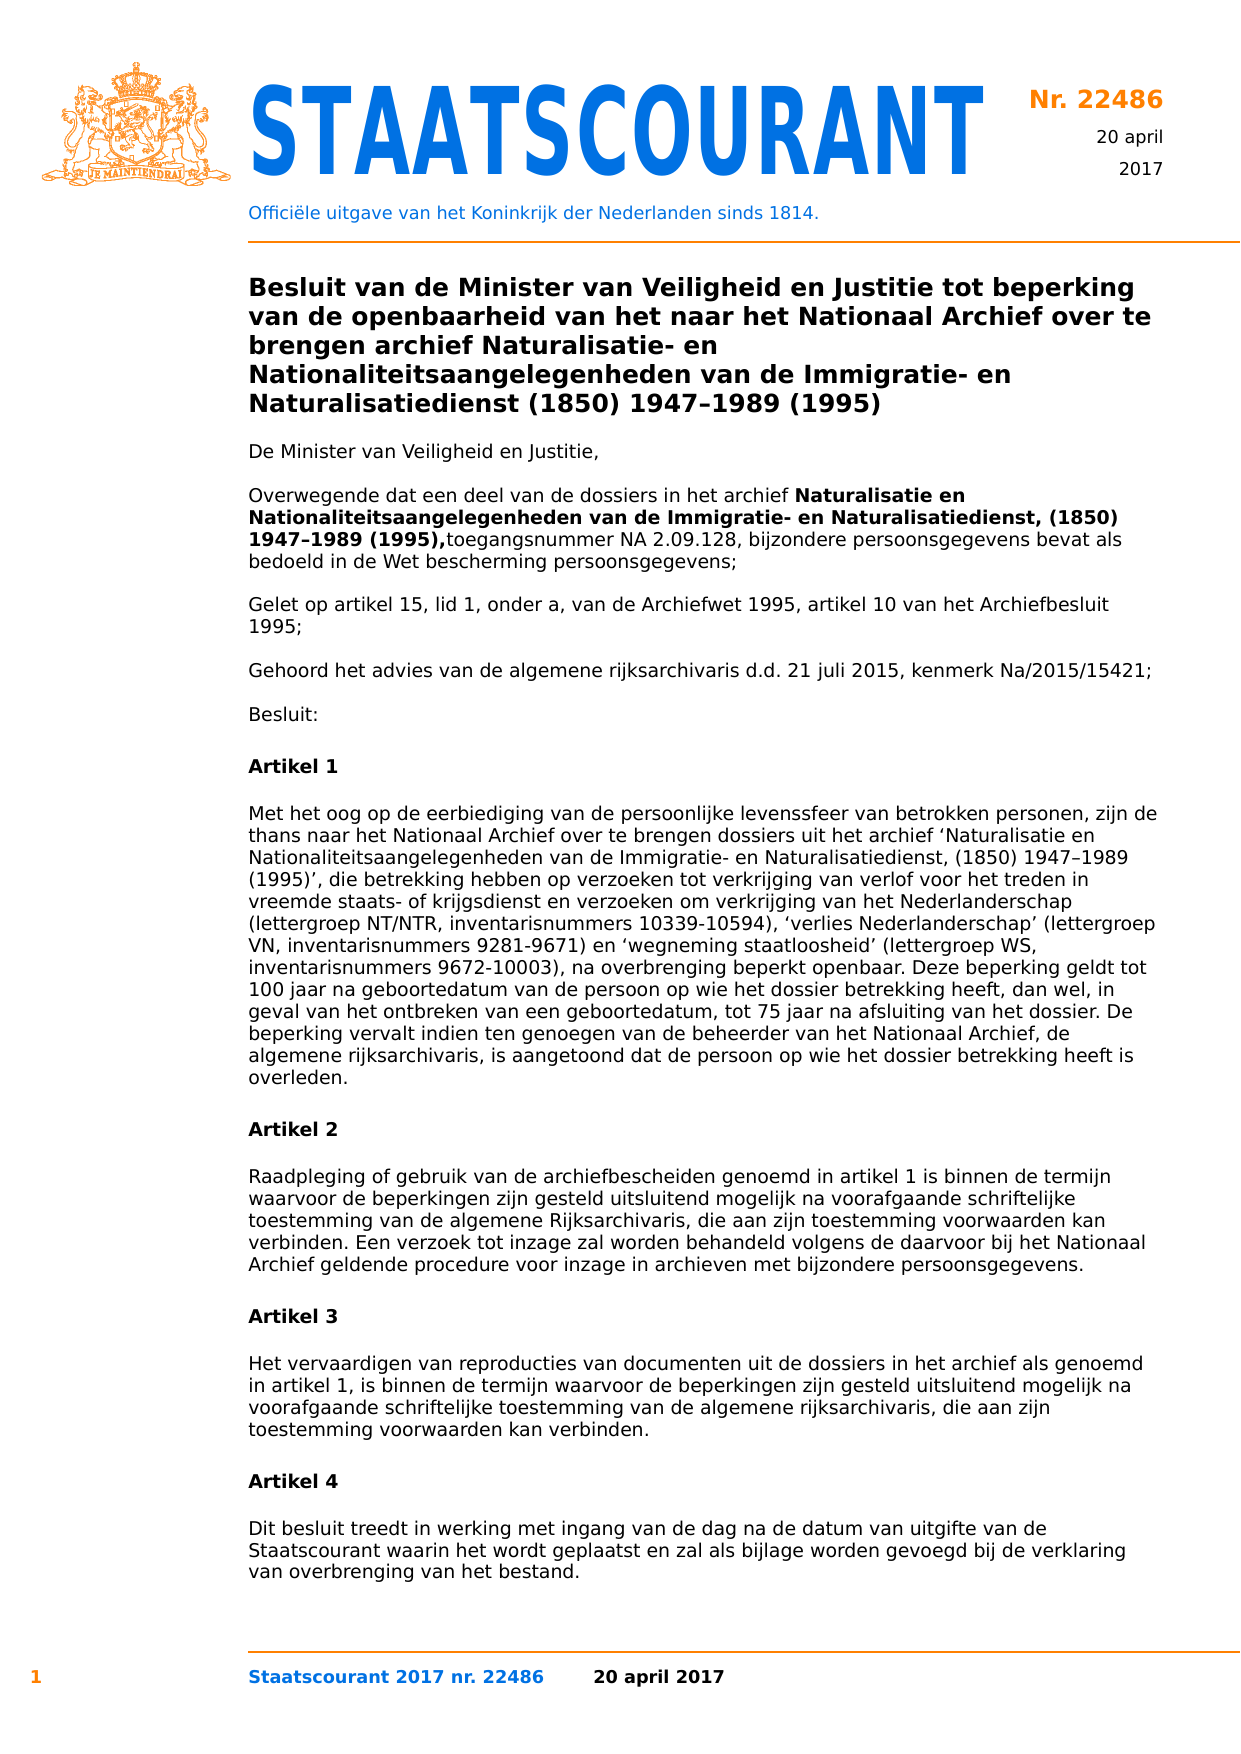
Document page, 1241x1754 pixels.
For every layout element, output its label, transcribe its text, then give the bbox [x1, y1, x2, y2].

subtitle Artikel 2 [248, 1119, 1163, 1141]
text De Minister van Veiligheid en Justitie, [248, 441, 1163, 463]
subtitle Artikel 1 [248, 756, 1163, 778]
table_header Nr. 22486 [998, 62, 1240, 121]
text Besluit: [248, 704, 1163, 726]
text Overwegende dat een deel van de dossiers in het archief Naturalisatie en Nationaliteitsaangelegenheden van de Immigratie- en Naturalisatiedienst, (1850) 1947–1989 (1995),toegangsnummer NA 2.09.128, bijzondere persoonsgegevens bevat als bedoeld in de Wet bescherming persoonsgegevens; [248, 484, 1163, 572]
text Dit besluit treedt in werking met ingang van de dag na de datum van uitgifte van de Staatscourant waarin het wordt geplaatst en zal als bijlage worden gevoegd bij de verklaring van overbrenging van het bestand. [248, 1517, 1163, 1583]
table_cell 2017 [998, 153, 1240, 203]
table_header STAATSCOURANT [248, 62, 998, 203]
text Gehoord het advies van de algemene rijksarchivaris d.d. 21 juli 2015, kenmerk Na/2015/15421; [248, 660, 1163, 682]
subtitle Artikel 3 [248, 1306, 1163, 1328]
table_cell Officiële uitgave van het Koninkrijk der Nederlanden sinds 1814. [248, 203, 1240, 241]
subtitle Besluit van de Minister van Veiligheid en Justitie tot beperking van de openbaarheid van het naar het Nationaal Archief over te brengen archief Naturalisatie- en Nationaliteitsaangelegenheden van de Immigratie- en Naturalisatiedienst (1850) 1947–1989 (1995) [248, 273, 1163, 419]
text Het vervaardigen van reproducties van documenten uit de dossiers in het archief als genoemd in artikel 1, is binnen de termijn waarvoor de beperkingen zijn gesteld uitsluitend mogelijk na voorafgaande schriftelijke toestemming van de algemene rijksarchivaris, die aan zijn toestemming voorwaarden kan verbinden. [248, 1353, 1163, 1441]
picture [41, 62, 231, 186]
table_header [25, 62, 248, 241]
text Raadpleging of gebruik van de archiefbescheiden genoemd in artikel 1 is binnen de termijn waarvoor de beperkingen zijn gesteld uitsluitend mogelijk na voorafgaande schriftelijke toestemming van de algemene Rijksarchivaris, die aan zijn toestemming voorwaarden kan verbinden. Een verzoek tot inzage zal worden behandeld volgens de daarvoor bij het Nationaal Archief geldende procedure voor inzage in archieven met bijzondere persoonsgegevens. [248, 1166, 1163, 1276]
subtitle Artikel 4 [248, 1471, 1163, 1492]
text Gelet op artikel 15, lid 1, onder a, van de Archiefwet 1995, artikel 10 van het Archiefbesluit 1995; [248, 594, 1163, 638]
text Met het oog op de eerbiediging van de persoonlijke levenssfeer van betrokken personen, zijn de thans naar het Nationaal Archief over te brengen dossiers uit het archief ‘Naturalisatie en Nationaliteitsaangelegenheden van de Immigratie- en Naturalisatiedienst, (1850) 1947–1989 (1995)’, die betrekking hebben op verzoeken tot verkrijging van verlof voor het treden in vreemde staats- of krijgsdienst en verzoeken om verkrijging van het Nederlanderschap (lettergroep NT/NTR, inventarisnummers 10339-10594), ‘verlies Nederlanderschap’ (lettergroep VN, inventarisnummers 9281-9671) en ‘wegneming staatloosheid’ (lettergroep WS, inventarisnummers 9672-10003), na overbrenging beperkt openbaar. Deze beperking geldt tot 100 jaar na geboortedatum van de persoon op wie het dossier betrekking heeft, dan wel, in geval van het ontbreken van een geboortedatum, tot 75 jaar na afsluiting van het dossier. De beperking vervalt indien ten genoegen van de beheerder van het Nationaal Archief, de algemene rijksarchivaris, is aangetoond dat de persoon op wie het dossier betrekking heeft is overleden. [248, 803, 1163, 1089]
table_cell 20 april [998, 121, 1240, 153]
